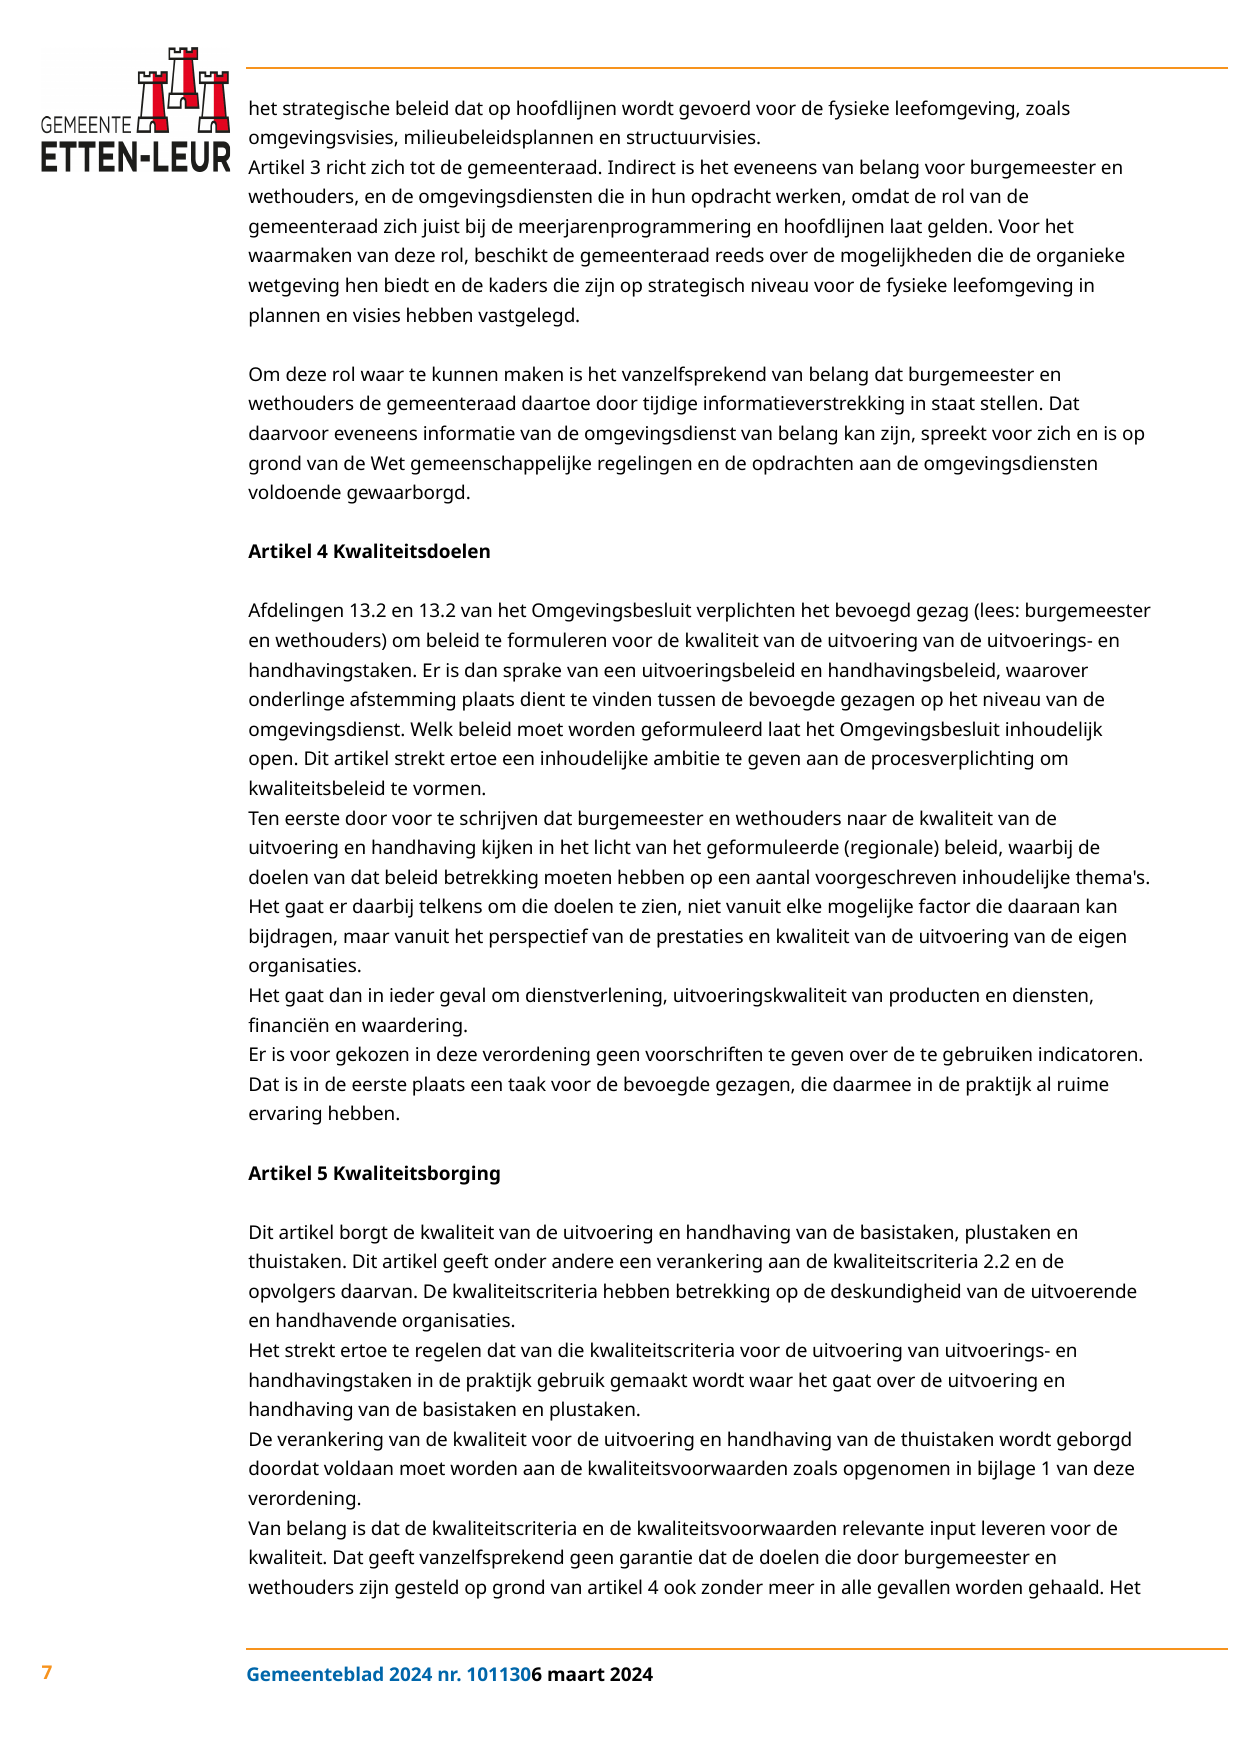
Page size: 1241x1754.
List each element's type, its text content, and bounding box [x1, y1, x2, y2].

text Van belang is dat de kwaliteitscriteria en de kwaliteitsvoorwaarden relevante input leveren voor de kwaliteit. Dat geeft vanzelfsprekend geen garantie dat de doelen die door burgemeester en wethouders zijn gesteld op grond van artikel 4 ook zonder meer in alle gevallen worden gehaald. Het [248, 1515, 1152, 1600]
text Er is voor gekozen in deze verordening geen voorschriften te geven over de te gebruiken indicatoren. Dat is in de eerste plaats een taak voor de bevoegde gezagen, die daarmee in de praktijk al ruime ervaring hebben. [248, 1041, 1152, 1126]
text het strategische beleid dat op hoofdlijnen wordt gevoerd voor de fysieke leefomgeving, zoals omgevingsvisies, milieubeleidsplannen en structuurvisies. [248, 95, 1152, 150]
text De verankering van de kwaliteit voor de uitvoering en handhaving van de thuistaken wordt geborgd doordat voldaan moet worden aan de kwaliteitsvoorwaarden zoals opgenomen in bijlage 1 van deze verordening. [248, 1426, 1152, 1511]
text Artikel 5 Kwaliteitsborging [248, 1160, 1152, 1186]
text Afdelingen 13.2 en 13.2 van het Omgevingsbesluit verplichten het bevoegd gezag (lees: burgemeester en wethouders) om beleid te formuleren voor de kwaliteit van de uitvoering van de uitvoerings- en handhavingstaken. Er is dan sprake van een uitvoeringsbeleid en handhavingsbeleid, waarover onderlinge afstemming plaats dient te vinden tussen de bevoegde gezagen op het niveau van de omgevingsdienst. Welk beleid moet worden geformuleerd laat het Omgevingsbesluit inhoudelijk open. Dit artikel strekt ertoe een inhoudelijke ambitie te geven aan de procesverplichting om kwaliteitsbeleid te vormen. [248, 598, 1152, 801]
text Het gaat dan in ieder geval om dienstverlening, uitvoeringskwaliteit van producten en diensten, financiën en waardering. [248, 982, 1152, 1038]
text Artikel 3 richt zich tot de gemeenteraad. Indirect is het eveneens van belang voor burgemeester en wethouders, en de omgevingsdiensten die in hun opdracht werken, omdat de rol van de gemeenteraad zich juist bij de meerjarenprogrammering en hoofdlijnen laat gelden. Voor het waarmaken van deze rol, beschikt de gemeenteraad reeds over de mogelijkheden die de organieke wetgeving hen biedt en de kaders die zijn op strategisch niveau voor de fysieke leefomgeving in plannen en visies hebben vastgelegd. [248, 154, 1152, 328]
text Het strekt ertoe te regelen dat van die kwaliteitscriteria voor de uitvoering van uitvoerings- en handhavingstaken in de praktijk gebruik gemaakt wordt waar het gaat over de uitvoering en handhaving van de basistaken en plustaken. [248, 1337, 1152, 1422]
text Om deze rol waar te kunnen maken is het vanzelfsprekend van belang dat burgemeester en wethouders de gemeenteraad daartoe door tijdige informatieverstrekking in staat stellen. Dat daarvoor eveneens informatie van de omgevingsdienst van belang kan zijn, spreekt voor zich en is op grond van de Wet gemeenschappelijke regelingen en de opdrachten aan de omgevingsdiensten voldoende gewaarborgd. [248, 361, 1152, 505]
text Artikel 4 Kwaliteitsdoelen [248, 538, 1152, 564]
text Ten eerste door voor te schrijven dat burgemeester en wethouders naar de kwaliteit van de uitvoering en handhaving kijken in het licht van het geformuleerde (regionale) beleid, waarbij de doelen van dat beleid betrekking moeten hebben op een aantal voorgeschreven inhoudelijke thema's. Het gaat er daarbij telkens om die doelen te zien, niet vanuit elke mogelijke factor die daaraan kan bijdragen, maar vanuit het perspectief van de prestaties en kwaliteit van de uitvoering van de eigen organisaties. [248, 805, 1152, 978]
text Dit artikel borgt de kwaliteit van de uitvoering en handhaving van de basistaken, plustaken en thuistaken. Dit artikel geeft onder andere een verankering aan de kwaliteitscriteria 2.2 en de opvolgers daarvan. De kwaliteitscriteria hebben betrekking op de deskundigheid van de uitvoerende en handhavende organisaties. [248, 1219, 1152, 1333]
picture [41, 47, 231, 172]
